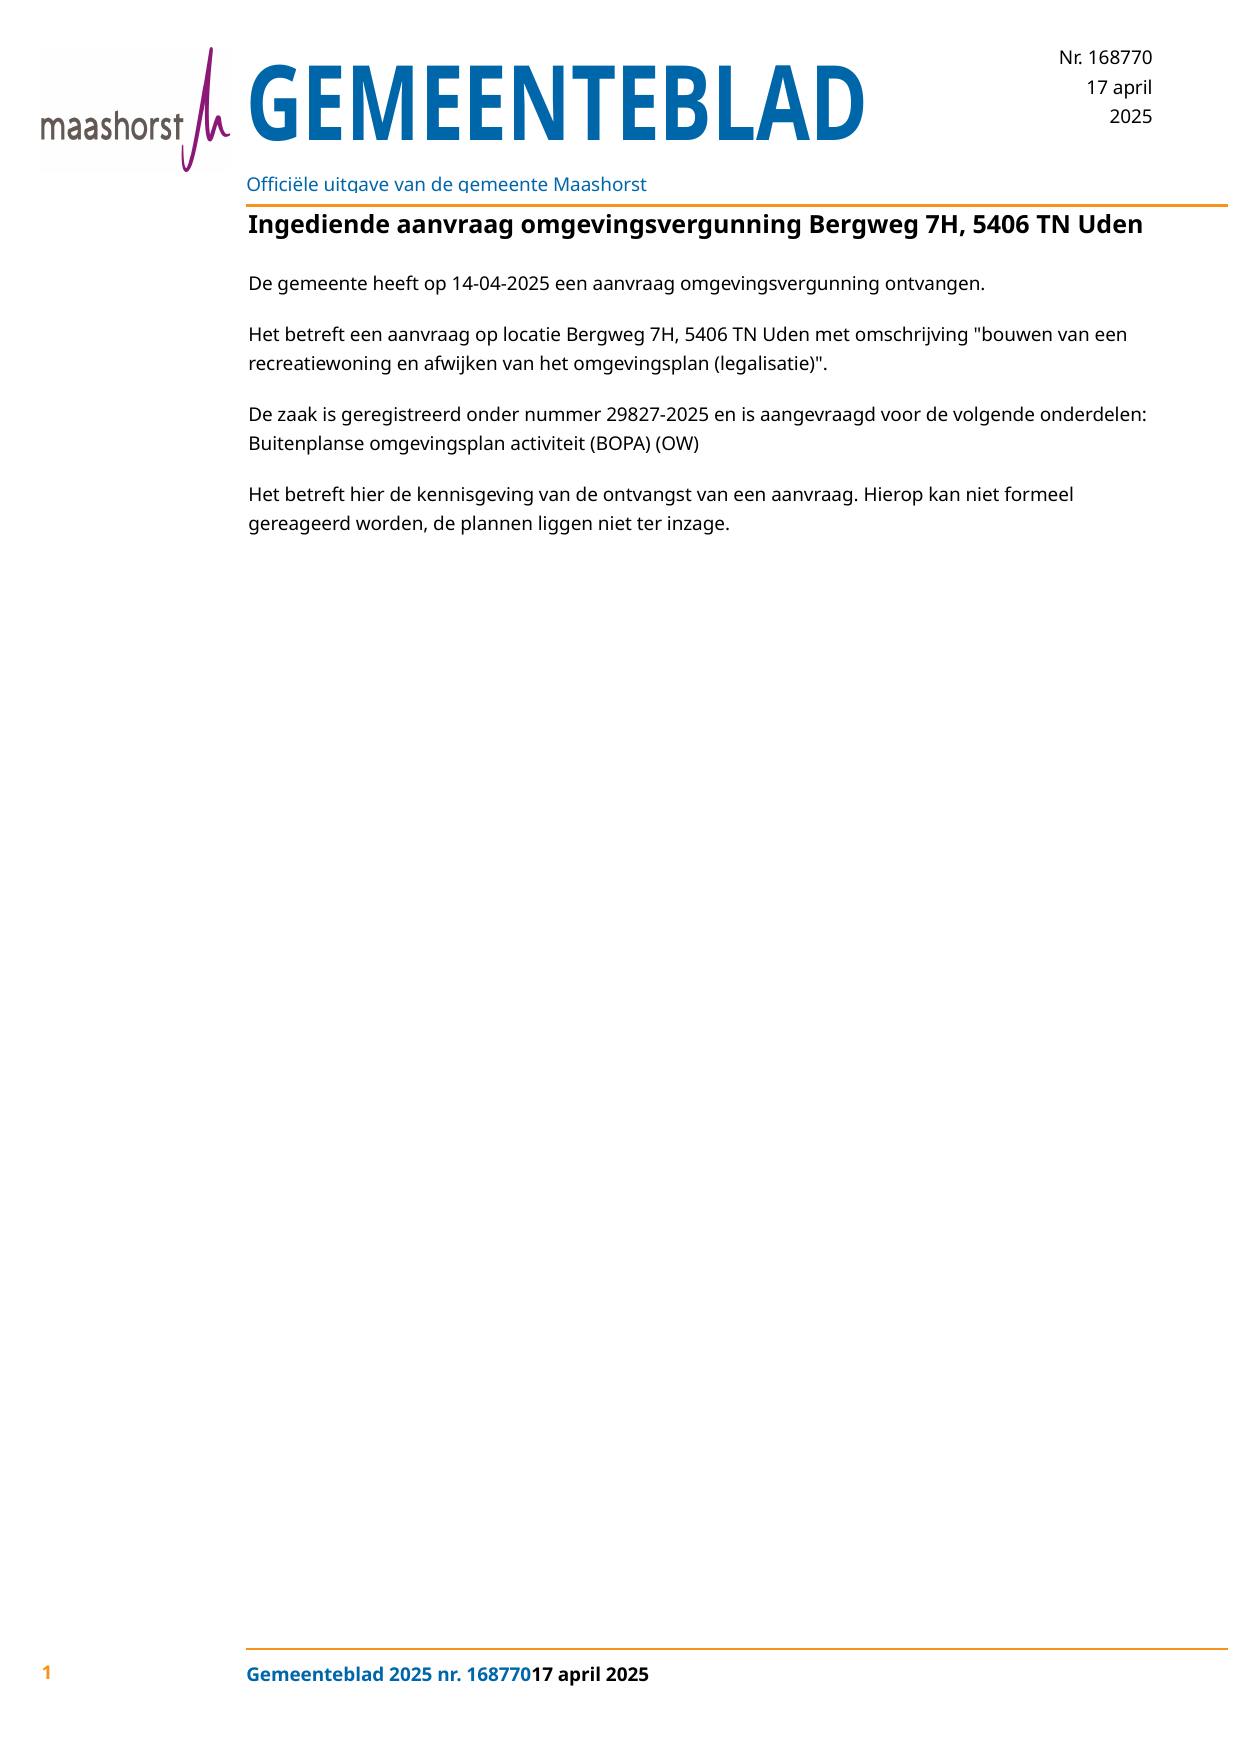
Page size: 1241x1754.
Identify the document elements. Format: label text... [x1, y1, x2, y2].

text Het betreft hier de kennisgeving van de ontvangst van een aanvraag. Hierop kan niet formeel gereageerd worden, de plannen liggen niet ter inzage. [248, 481, 1152, 536]
picture [41, 47, 231, 172]
text Ingediende aanvraag omgevingsvergunning Bergweg 7H, 5406 TN Uden [248, 207, 1152, 241]
text De gemeente heeft op 14-04-2025 een aanvraag omgevingsvergunning ontvangen. [248, 270, 1152, 296]
text De zaak is geregistreerd onder nummer 29827-2025 en is aangevraagd voor de volgende onderdelen: Buitenplanse omgevingsplan activiteit (BOPA) (OW) [248, 401, 1152, 456]
text Het betreft een aanvraag op locatie Bergweg 7H, 5406 TN Uden met omschrijving "bouwen van een recreatiewoning en afwijken van het omgevingsplan (legalisatie)". [248, 321, 1152, 376]
